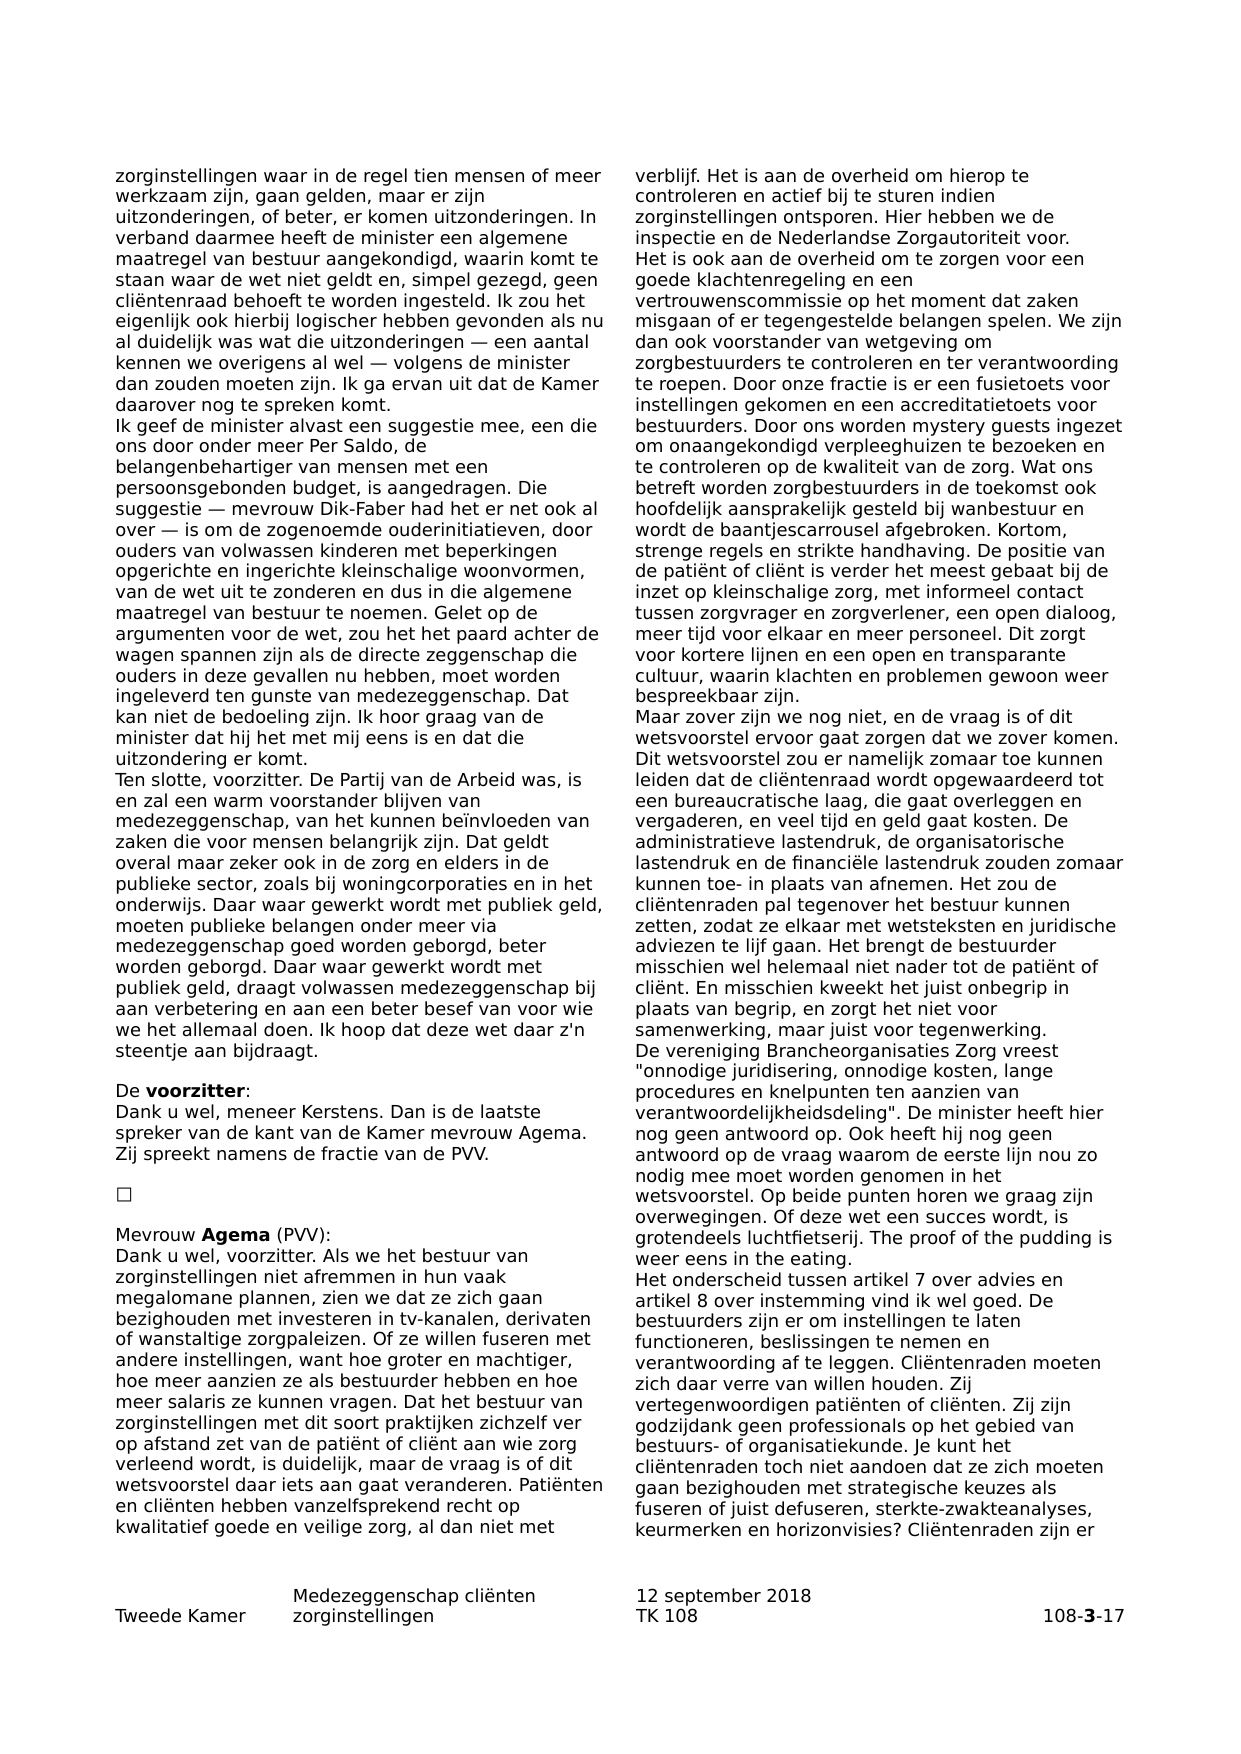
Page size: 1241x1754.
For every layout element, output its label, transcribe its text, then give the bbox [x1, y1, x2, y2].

text Dank u wel, voorzitter. Als we het bestuur van zorginstellingen niet afremmen in hun vaak megalomane plannen, zien we dat ze zich gaan bezighouden met investeren in tv-kanalen, derivaten of wanstaltige zorgpaleizen. Of ze willen fuseren met andere instellingen, want hoe groter en machtiger, hoe meer aanzien ze als bestuurder hebben en hoe meer salaris ze kunnen vragen. Dat het bestuur van zorginstellingen met dit soort praktijken zichzelf ver op afstand zet van de patiënt of cliënt aan wie zorg verleend wordt, is duidelijk, maar de vraag is of dit wetsvoorstel daar iets aan gaat veranderen. Patiënten en cliënten hebben vanzelfsprekend recht op kwalitatief goede en veilige zorg, al dan niet met [115, 1246, 605, 1537]
text De voorzitter: [115, 1081, 605, 1102]
text De vereniging Brancheorganisaties Zorg vreest "onnodige juridisering, onnodige kosten, lange procedures en knelpunten ten aanzien van verantwoordelijkheidsdeling". De minister heeft hier nog geen antwoord op. Ook heeft hij nog geen antwoord op de vraag waarom de eerste lijn nou zo nodig mee moet worden genomen in het wetsvoorstel. Op beide punten horen we graag zijn overwegingen. Of deze wet een succes wordt, is grotendeels luchtfietserij. The proof of the pudding is weer eens in the eating. [635, 1040, 1125, 1269]
text Het onderscheid tussen artikel 7 over advies en artikel 8 over instemming vind ik wel goed. De bestuurders zijn er om instellingen te laten functioneren, beslissingen te nemen en verantwoording af te leggen. Cliëntenraden moeten zich daar verre van willen houden. Zij vertegenwoordigen patiënten of cliënten. Zij zijn godzijdank geen professionals op het gebied van bestuurs- of organisatiekunde. Je kunt het cliëntenraden toch niet aandoen dat ze zich moeten gaan bezighouden met strategische keuzes als fuseren of juist defuseren, sterkte-zwakteanalyses, keurmerken en horizonvisies? Cliëntenraden zijn er [635, 1269, 1125, 1540]
text Dank u wel, meneer Kerstens. Dan is de laatste spreker van de kant van de Kamer mevrouw Agema. Zij spreekt namens de fractie van de PVV. [115, 1102, 605, 1164]
text Ik geef de minister alvast een suggestie mee, een die ons door onder meer Per Saldo, de belangenbehartiger van mensen met een persoonsgebonden budget, is aangedragen. Die suggestie — mevrouw Dik-Faber had het er net ook al over — is om de zogenoemde ouderinitiatieven, door ouders van volwassen kinderen met beperkingen opgerichte en ingerichte kleinschalige woonvormen, van de wet uit te zonderen en dus in die algemene maatregel van bestuur te noemen. Gelet op de argumenten voor de wet, zou het het paard achter de wagen spannen zijn als de directe zeggenschap die ouders in deze gevallen nu hebben, moet worden ingeleverd ten gunste van medezeggenschap. Dat kan niet de bedoeling zijn. Ik hoor graag van de minister dat hij het met mij eens is en dat die uitzondering er komt. [115, 415, 605, 769]
text Het is ook aan de overheid om te zorgen voor een goede klachtenregeling en een vertrouwenscommissie op het moment dat zaken misgaan of er tegengestelde belangen spelen. We zijn dan ook voorstander van wetgeving om zorgbestuurders te controleren en ter verantwoording te roepen. Door onze fractie is er een fusietoets voor instellingen gekomen en een accreditatietoets voor bestuurders. Door ons worden mystery guests ingezet om onaangekondigd verpleeghuizen te bezoeken en te controleren op de kwaliteit van de zorg. Wat ons betreft worden zorgbestuurders in de toekomst ook hoofdelijk aansprakelijk gesteld bij wanbestuur en wordt de baantjescarrousel afgebroken. Kortom, strenge regels en strikte handhaving. De positie van de patiënt of cliënt is verder het meest gebaat bij de inzet op kleinschalige zorg, met informeel contact tussen zorgvrager en zorgverlener, een open dialoog, meer tijd voor elkaar en meer personeel. Dit zorgt voor kortere lijnen en een open en transparante cultuur, waarin klachten en problemen gewoon weer bespreekbaar zijn. [635, 249, 1125, 707]
text Maar zover zijn we nog niet, en de vraag is of dit wetsvoorstel ervoor gaat zorgen dat we zover komen. Dit wetsvoorstel zou er namelijk zomaar toe kunnen leiden dat de cliëntenraad wordt opgewaardeerd tot een bureaucratische laag, die gaat overleggen en vergaderen, en veel tijd en geld gaat kosten. De administratieve lastendruk, de organisatorische lastendruk en de financiële lastendruk zouden zomaar kunnen toe- in plaats van afnemen. Het zou de cliëntenraden pal tegenover het bestuur kunnen zetten, zodat ze elkaar met wetsteksten en juridische adviezen te lijf gaan. Het brengt de bestuurder misschien wel helemaal niet nader tot de patiënt of cliënt. En misschien kweekt het juist onbegrip in plaats van begrip, en zorgt het niet voor samenwerking, maar juist voor tegenwerking. [635, 707, 1125, 1040]
text Ten slotte, voorzitter. De Partij van de Arbeid was, is en zal een warm voorstander blijven van medezeggenschap, van het kunnen beïnvloeden van zaken die voor mensen belangrijk zijn. Dat geldt overal maar zeker ook in de zorg en elders in de publieke sector, zoals bij woningcorporaties en in het onderwijs. Daar waar gewerkt wordt met publiek geld, moeten publieke belangen onder meer via medezeggenschap goed worden geborgd, beter worden geborgd. Daar waar gewerkt wordt met publiek geld, draagt volwassen medezeggenschap bij aan verbetering en aan een beter besef van voor wie we het allemaal doen. Ik hoop dat deze wet daar z'n steentje aan bijdraagt. [115, 769, 605, 1061]
text zorginstellingen waar in de regel tien mensen of meer werkzaam zijn, gaan gelden, maar er zijn uitzonderingen, of beter, er komen uitzonderingen. In verband daarmee heeft de minister een algemene maatregel van bestuur aangekondigd, waarin komt te staan waar de wet niet geldt en, simpel gezegd, geen cliëntenraad behoeft te worden ingesteld. Ik zou het eigenlijk ook hierbij logischer hebben gevonden als nu al duidelijk was wat die uitzonderingen — een aantal kennen we overigens al wel — volgens de minister dan zouden moeten zijn. Ik ga ervan uit dat de Kamer daarover nog te spreken komt. [115, 165, 605, 415]
text verblijf. Het is aan de overheid om hierop te controleren en actief bij te sturen indien zorginstellingen ontsporen. Hier hebben we de inspectie en de Nederlandse Zorgautoriteit voor. [635, 165, 1125, 249]
text ⬜ [115, 1184, 605, 1205]
text Mevrouw Agema (PVV): [115, 1225, 605, 1246]
